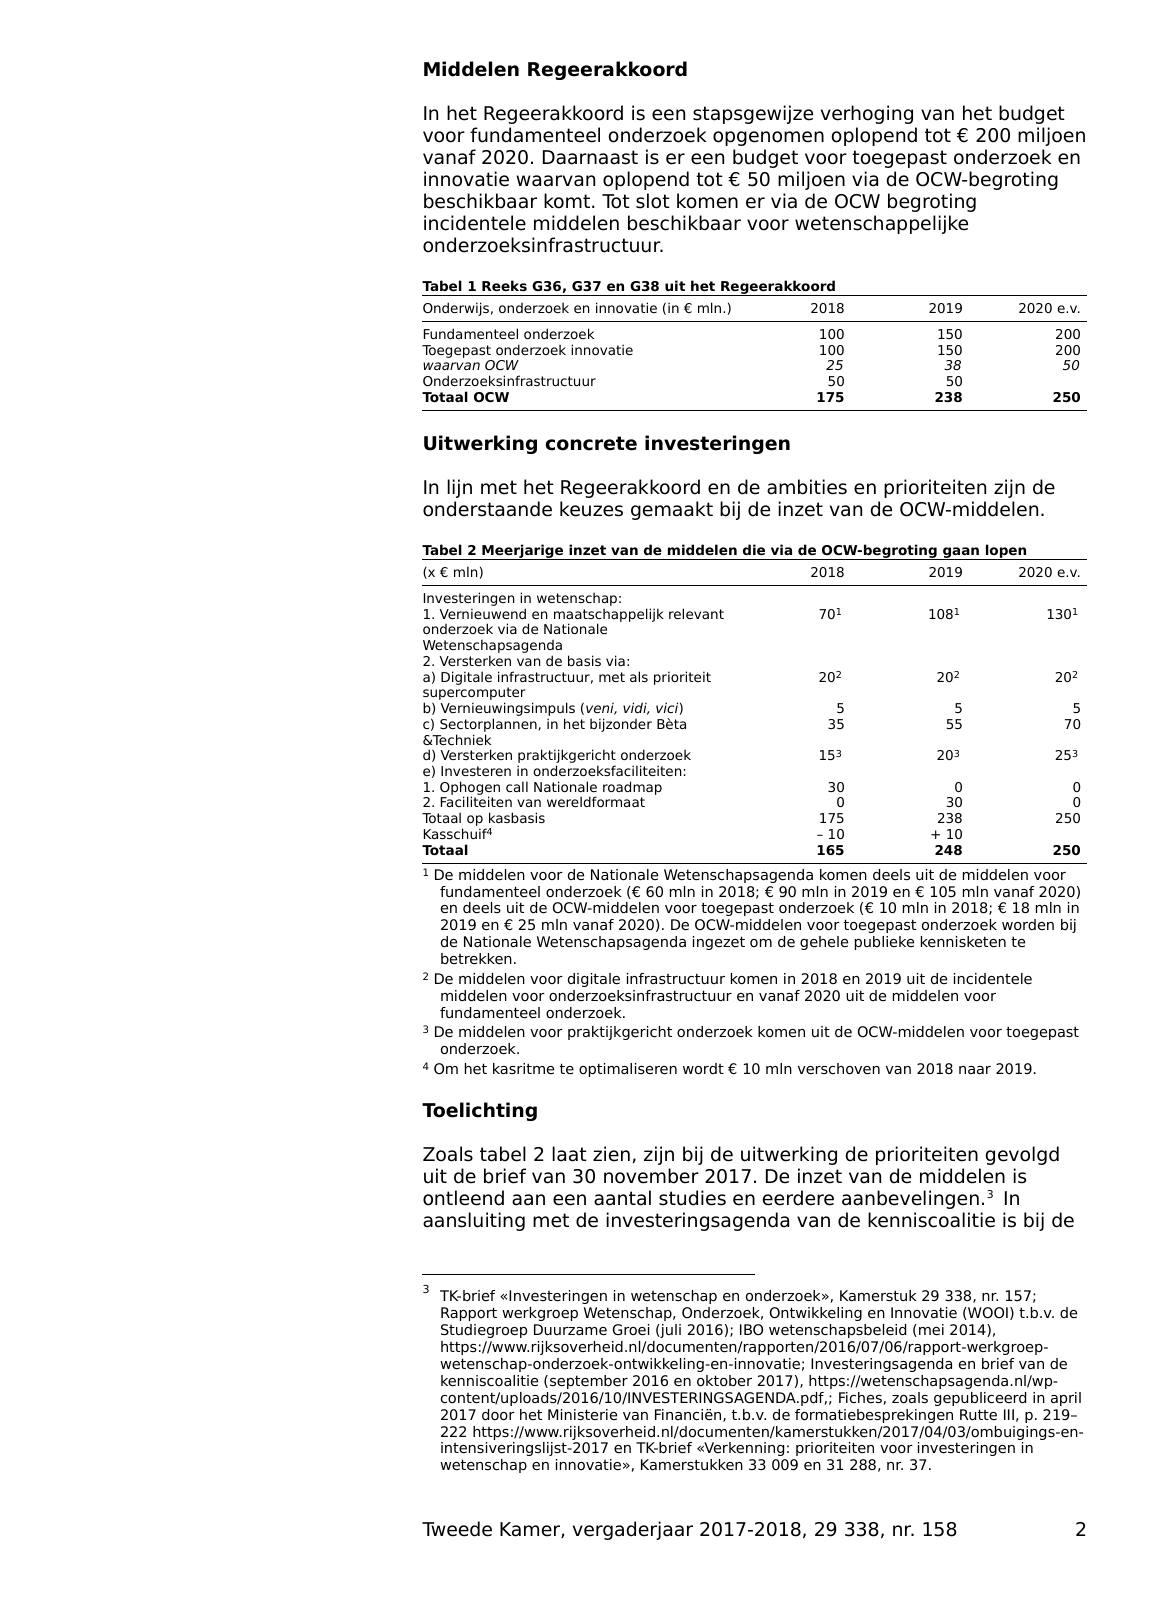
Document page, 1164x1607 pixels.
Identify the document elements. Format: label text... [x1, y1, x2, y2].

text In het Regeerakkoord is een stapsgewijze verhoging van het budget voor fundamenteel onderzoek opgenomen oplopend tot € 200 miljoen vanaf 2020. Daarnaast is er een budget voor toegepast onderzoek en innovatie waarvan oplopend tot € 50 miljoen via de OCW-begroting beschikbaar komt. Tot slot komen er via de OCW begroting incidentele middelen beschikbaar voor wetenschappelijke onderzoeksinfrastructuur. [422, 103, 1087, 257]
table_cell [732, 764, 850, 779]
table_cell 50 [969, 358, 1087, 374]
table_cell [732, 586, 850, 606]
text TK-brief «Investeringen in wetenschap en onderzoek», Kamerstuk 29 338, nr. 157; Rapport werkgroep Wetenschap, Onderzoek, Ontwikkeling en Innovatie (WOOI) t.b.v. de Studiegroep Duurzame Groei (juli 2016); IBO wetenschapsbeleid (mei 2014), https://www.rijksoverheid.nl/documenten/rapporten/2016/07/06/rapport-werkgroep-wetenschap-onderzoek-ontwikkeling-en-innovatie; Investeringsagenda en brief van de kenniscoalitie (september 2016 en oktober 2017), https://wetenschapsagenda.nl/wp-content/uploads/2016/10/INVESTERINGSAGENDA.pdf,; Fiches, zoals gepubliceerd in april 2017 door het Ministerie van Financiën, t.b.v. de formatiebesprekingen Rutte III, p. 219–222 https://www.rijksoverheid.nl/documenten/kamerstukken/2017/04/03/ombuigings-en-intensiveringslijst-2017 en TK-brief «Verkenning: prioriteiten voor investeringen in wetenschap en innovatie», Kamerstukken 33 009 en 31 288, nr. 37. [422, 1283, 1087, 1474]
subtitle Uitwerking concrete investeringen [422, 433, 1087, 455]
table_cell 30 [732, 780, 850, 795]
table_cell (x € mln) [422, 560, 732, 585]
table_cell 0 [969, 780, 1087, 795]
table_cell 5 [732, 701, 850, 717]
text Zoals tabel 2 laat zien, zijn bij de uitwerking de prioriteiten gevolgd uit de brief van 30 november 2017. De inzet van de middelen is ontleend aan een aantal studies en eerdere aanbevelingen. In aansluiting met de investeringsagenda van de kenniscoalitie is bij de [422, 1144, 1087, 1232]
table_cell 1301 [969, 606, 1087, 654]
table_cell a) Digitale infrastructuur, met als prioriteit supercomputer [422, 669, 732, 701]
table_cell 1. Ophogen call Nationale roadmap [422, 780, 732, 795]
table_cell 200 [969, 322, 1087, 342]
table_cell [850, 654, 968, 669]
table_cell 1081 [850, 606, 968, 654]
table_cell 253 [969, 748, 1087, 764]
table_cell 5 [850, 701, 968, 717]
subtitle Middelen Regeerakkoord [422, 59, 1087, 81]
table_cell e) Investeren in onderzoeksfaciliteiten: [422, 764, 732, 779]
table_cell [732, 654, 850, 669]
table_cell 38 [850, 358, 968, 374]
table_cell 150 [850, 342, 968, 358]
table_cell waarvan OCW [422, 358, 732, 374]
table_cell Totaal OCW [422, 390, 732, 410]
table_cell 2. Versterken van de basis via: [422, 654, 732, 669]
table_cell 35 [732, 717, 850, 748]
table_cell 203 [850, 748, 968, 764]
text In lijn met het Regeerakkoord en de ambities en prioriteiten zijn de onderstaande keuzes gemaakt bij de inzet van de OCW-middelen. [422, 477, 1087, 521]
table_cell [850, 764, 968, 779]
table_cell [969, 374, 1087, 389]
table_cell [969, 654, 1087, 669]
table_cell Totaal [422, 843, 732, 863]
table_cell 0 [732, 795, 850, 811]
table_cell 238 [850, 811, 968, 827]
table_cell 50 [732, 374, 850, 389]
table_cell 2020 e.v. [969, 560, 1087, 585]
table_cell – 10 [732, 827, 850, 842]
table_cell 50 [850, 374, 968, 389]
table_cell 250 [969, 811, 1087, 827]
table_cell Onderzoeksinfrastructuur [422, 374, 732, 389]
table_cell 202 [732, 669, 850, 701]
table_header Tabel 2 Meerjarige inzet van de middelen die via de OCW-begroting gaan lopen [422, 543, 1087, 559]
table_cell 701 [732, 606, 850, 654]
table_cell 100 [732, 322, 850, 342]
table_cell 175 [732, 811, 850, 827]
table_cell + 10 [850, 827, 968, 842]
table_cell Fundamenteel onderzoek [422, 322, 732, 342]
table_cell 30 [850, 795, 968, 811]
table_cell 0 [969, 795, 1087, 811]
table_cell Investeringen in wetenschap: [422, 586, 732, 606]
table_cell [850, 586, 968, 606]
table_cell 2. Faciliteiten van wereldformaat [422, 795, 732, 811]
table_cell 202 [850, 669, 968, 701]
table_cell 1. Vernieuwend en maatschappelijk relevant onderzoek via de Nationale Wetenschapsagenda [422, 606, 732, 654]
table_cell 1 De middelen voor de Nationale Wetenschapsagenda komen deels uit de middelen voor fundamenteel onderzoek (€ 60 mln in 2018; € 90 mln in 2019 en € 105 mln vanaf 2020) en deels uit de OCW-middelen voor toegepast onderzoek (€ 10 mln in 2018; € 18 mln in 2019 en € 25 mln vanaf 2020). De OCW-middelen voor toegepast onderzoek worden bij de Nationale Wetenschapsagenda ingezet om de gehele publieke kennisketen te betrekken. 2 De middelen voor digitale infrastructuur komen in 2018 en 2019 uit de incidentele middelen voor onderzoeksinfrastructuur en vanaf 2020 uit de middelen voor fundamenteel onderzoek. 3 De middelen voor praktijkgericht onderzoek komen uit de OCW-middelen voor toegepast onderzoek. 4 Om het kasritme te optimaliseren wordt € 10 mln verschoven van 2018 naar 2019. [422, 864, 1087, 1078]
table_cell 153 [732, 748, 850, 764]
table_cell Kasschuif4 [422, 827, 732, 842]
table_cell 100 [732, 342, 850, 358]
table_cell 0 [850, 780, 968, 795]
table_cell 200 [969, 342, 1087, 358]
table_cell 25 [732, 358, 850, 374]
table_cell b) Vernieuwingsimpuls (veni, vidi, vici) [422, 701, 732, 717]
table_cell Totaal op kasbasis [422, 811, 732, 827]
table_cell [969, 764, 1087, 779]
table_cell [969, 586, 1087, 606]
table_cell 5 [969, 701, 1087, 717]
table_cell Onderwijs, onderzoek en innovatie (in € mln.) [422, 296, 732, 321]
table_cell 55 [850, 717, 968, 748]
table_cell 250 [969, 843, 1087, 863]
table_cell 2019 [850, 296, 968, 321]
table_cell 2018 [732, 560, 850, 585]
table_cell d) Versterken praktijkgericht onderzoek [422, 748, 732, 764]
table_cell 150 [850, 322, 968, 342]
table_cell 70 [969, 717, 1087, 748]
table_cell 165 [732, 843, 850, 863]
table_cell 175 [732, 390, 850, 410]
table_cell 248 [850, 843, 968, 863]
table_header Tabel 1 Reeks G36, G37 en G38 uit het Regeerakkoord [422, 279, 1087, 295]
table_cell Toegepast onderzoek innovatie [422, 342, 732, 358]
table_cell 2019 [850, 560, 968, 585]
subtitle Toelichting [422, 1100, 1087, 1122]
table_cell 238 [850, 390, 968, 410]
table_cell 202 [969, 669, 1087, 701]
table_cell [969, 827, 1087, 842]
table_cell 250 [969, 390, 1087, 410]
table_cell 2018 [732, 296, 850, 321]
table_cell c) Sectorplannen, in het bijzonder Bèta &Techniek [422, 717, 732, 748]
table_cell 2020 e.v. [969, 296, 1087, 321]
